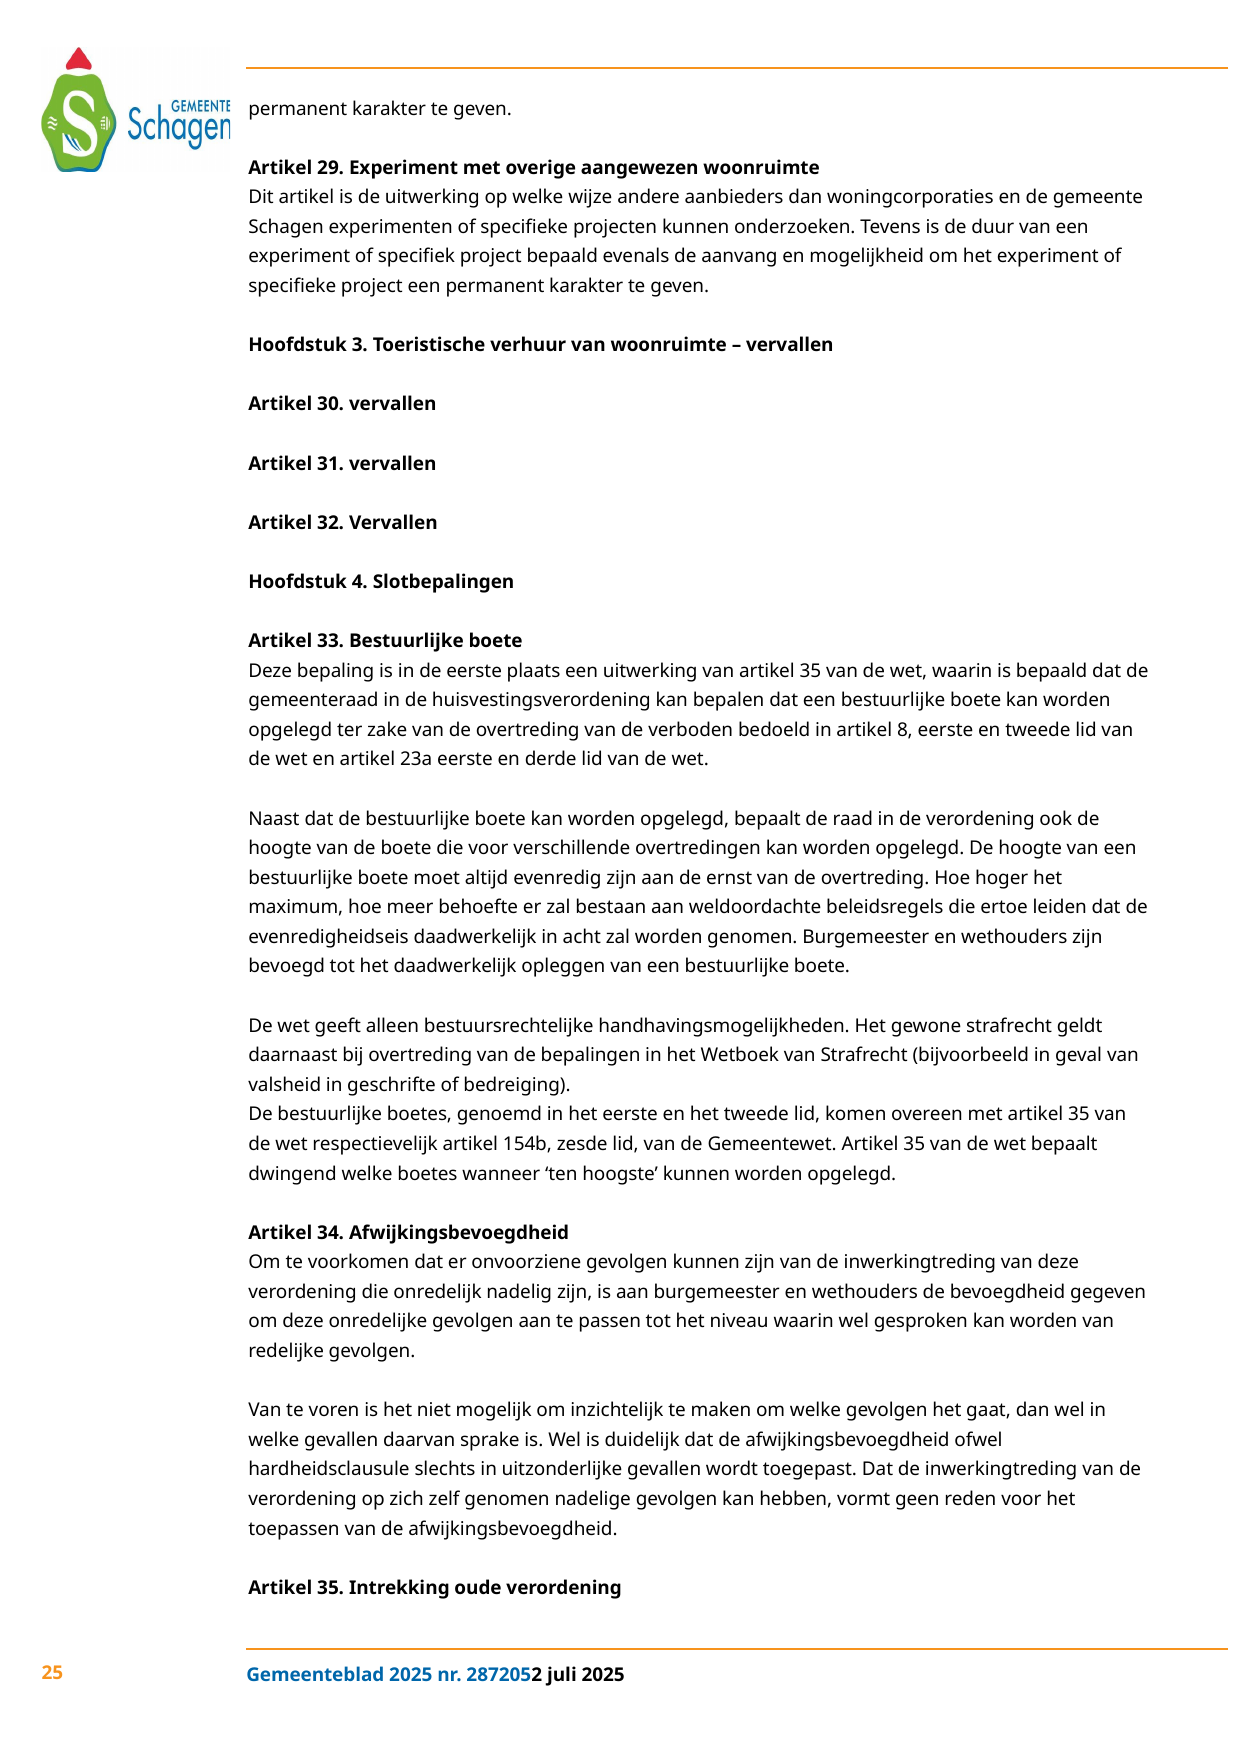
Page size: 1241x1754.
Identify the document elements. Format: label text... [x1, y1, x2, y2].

picture [41, 47, 231, 172]
text Artikel 31. vervallen [248, 450, 1152, 476]
text Dit artikel is de uitwerking op welke wijze andere aanbieders dan woningcorporaties en de gemeente Schagen experimenten of specifieke projecten kunnen onderzoeken. Tevens is de duur van een experiment of specifiek project bepaald evenals de aanvang en mogelijkheid om het experiment of specifieke project een permanent karakter te geven. [248, 183, 1152, 298]
text Artikel 32. Vervallen [248, 509, 1152, 535]
text Hoofdstuk 3. Toeristische verhuur van woonruimte – vervallen [248, 331, 1152, 357]
text De wet geeft alleen bestuursrechtelijke handhavingsmogelijkheden. Het gewone strafrecht geldt daarnaast bij overtreding van de bepalingen in het Wetboek van Strafrecht (bijvoorbeeld in geval van valsheid in geschrifte of bedreiging). [248, 1012, 1152, 1097]
text Om te voorkomen dat er onvoorziene gevolgen kunnen zijn van de inwerkingtreding van deze verordening die onredelijk nadelig zijn, is aan burgemeester en wethouders de bevoegdheid gegeven om deze onredelijke gevolgen aan te passen tot het niveau waarin wel gesproken kan worden van redelijke gevolgen. [248, 1248, 1152, 1363]
text permanent karakter te geven. [248, 95, 1152, 121]
text Artikel 33. Bestuurlijke boete [248, 627, 1152, 653]
text Van te voren is het niet mogelijk om inzichtelijk te maken om welke gevolgen het gaat, dan wel in welke gevallen daarvan sprake is. Wel is duidelijk dat de afwijkingsbevoegdheid ofwel hardheidsclausule slechts in uitzonderlijke gevallen wordt toegepast. Dat de inwerkingtreding van de verordening op zich zelf genomen nadelige gevolgen kan hebben, vormt geen reden voor het toepassen van de afwijkingsbevoegdheid. [248, 1396, 1152, 1541]
text Artikel 34. Afwijkingsbevoegdheid [248, 1219, 1152, 1245]
text Naast dat de bestuurlijke boete kan worden opgelegd, bepaalt de raad in de verordening ook de hoogte van de boete die voor verschillende overtredingen kan worden opgelegd. De hoogte van een bestuurlijke boete moet altijd evenredig zijn aan de ernst van de overtreding. Hoe hoger het maximum, hoe meer behoefte er zal bestaan aan weldoordachte beleidsregels die ertoe leiden dat de evenredigheidseis daadwerkelijk in acht zal worden genomen. Burgemeester en wethouders zijn bevoegd tot het daadwerkelijk opleggen van een bestuurlijke boete. [248, 805, 1152, 978]
text Artikel 29. Experiment met overige aangewezen woonruimte [248, 154, 1152, 180]
text Deze bepaling is in de eerste plaats een uitwerking van artikel 35 van de wet, waarin is bepaald dat de gemeenteraad in de huisvestingsverordening kan bepalen dat een bestuurlijke boete kan worden opgelegd ter zake van de overtreding van de verboden bedoeld in artikel 8, eerste en tweede lid van de wet en artikel 23a eerste en derde lid van de wet. [248, 657, 1152, 771]
text Artikel 35. Intrekking oude verordening [248, 1574, 1152, 1600]
text Artikel 30. vervallen [248, 391, 1152, 416]
text De bestuurlijke boetes, genoemd in het eerste en het tweede lid, komen overeen met artikel 35 van de wet respectievelijk artikel 154b, zesde lid, van de Gemeentewet. Artikel 35 van de wet bepaalt dwingend welke boetes wanneer ‘ten hoogste’ kunnen worden opgelegd. [248, 1101, 1152, 1186]
text Hoofdstuk 4. Slotbepalingen [248, 568, 1152, 594]
